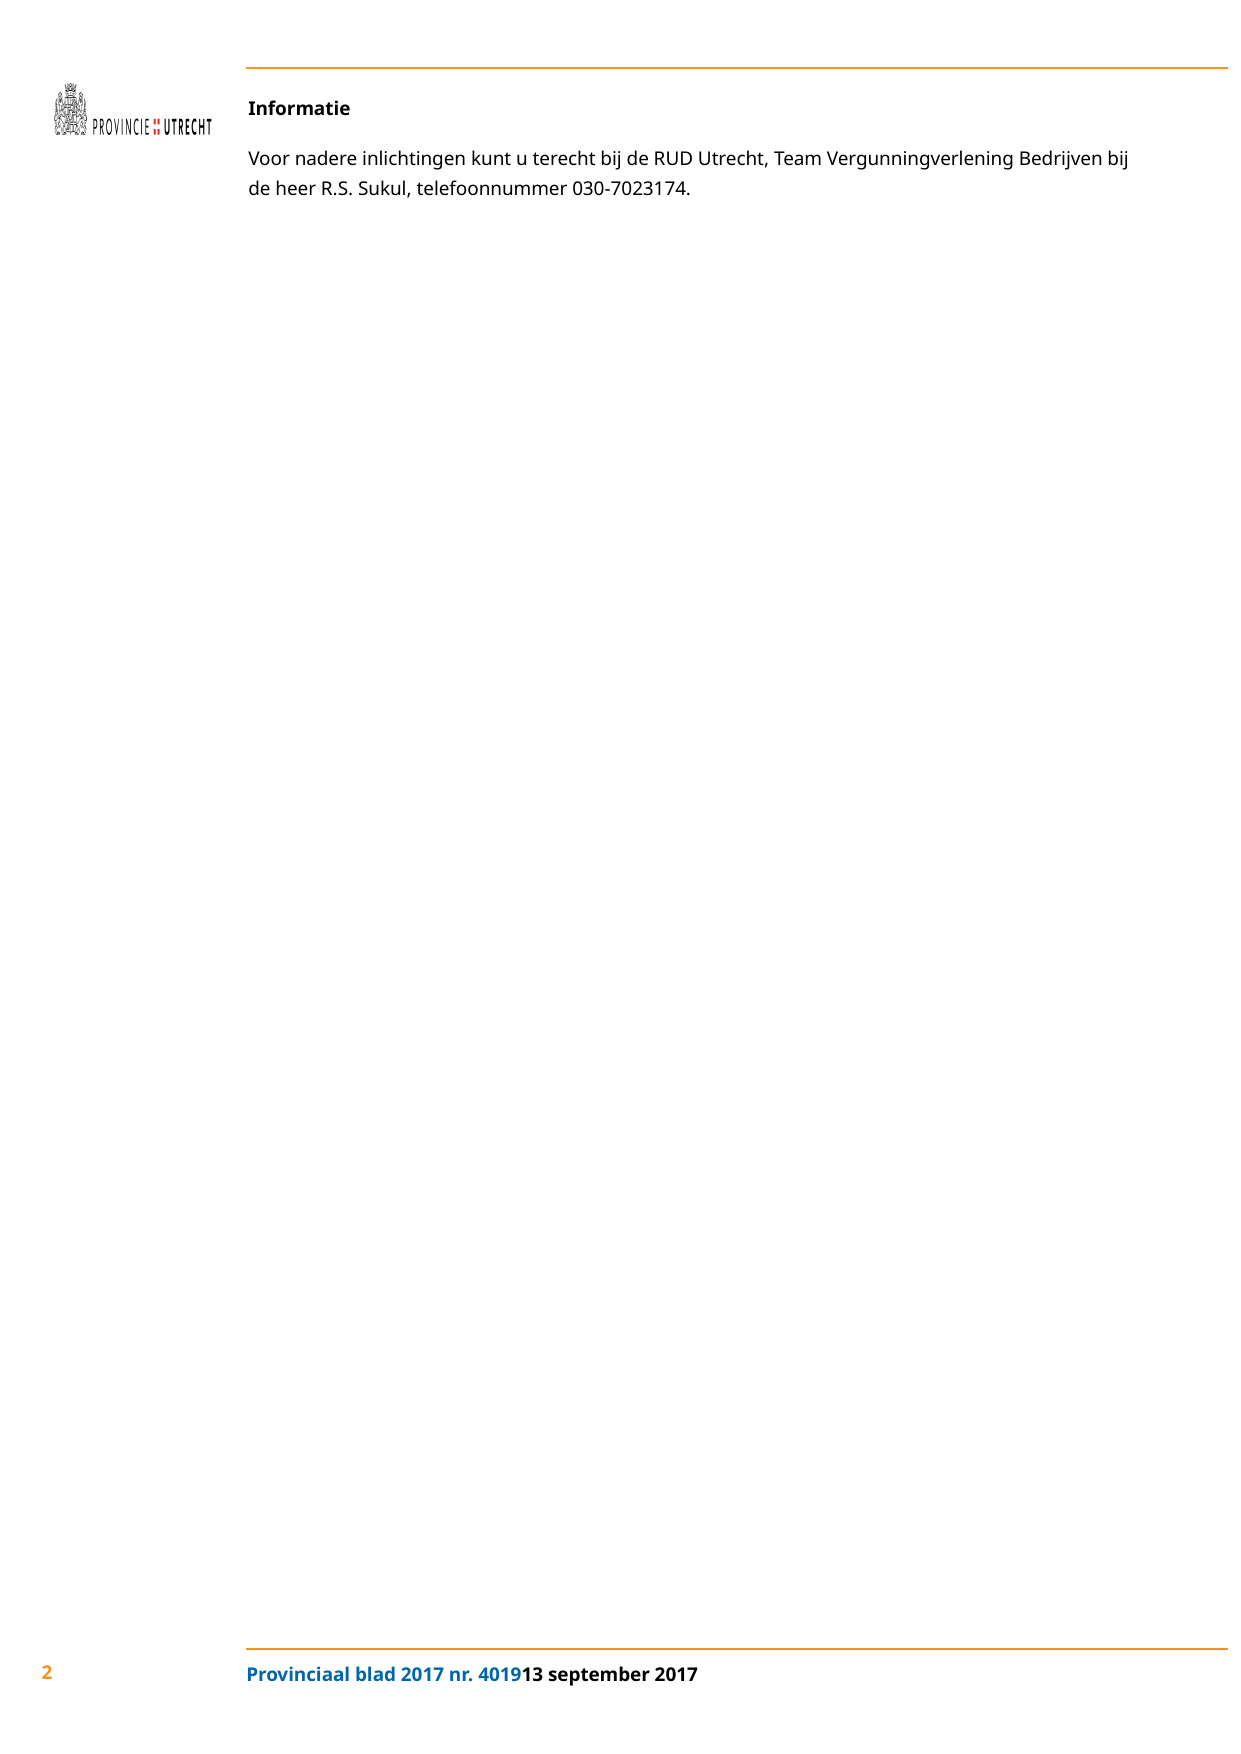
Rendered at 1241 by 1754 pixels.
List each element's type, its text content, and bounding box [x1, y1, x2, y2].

picture [41, 47, 231, 172]
text Informatie [248, 95, 1152, 121]
text Voor nadere inlichtingen kunt u terecht bij de RUD Utrecht, Team Vergunningverlening Bedrijven bij de heer R.S. Sukul, telefoonnummer 030-7023174. [248, 145, 1152, 201]
